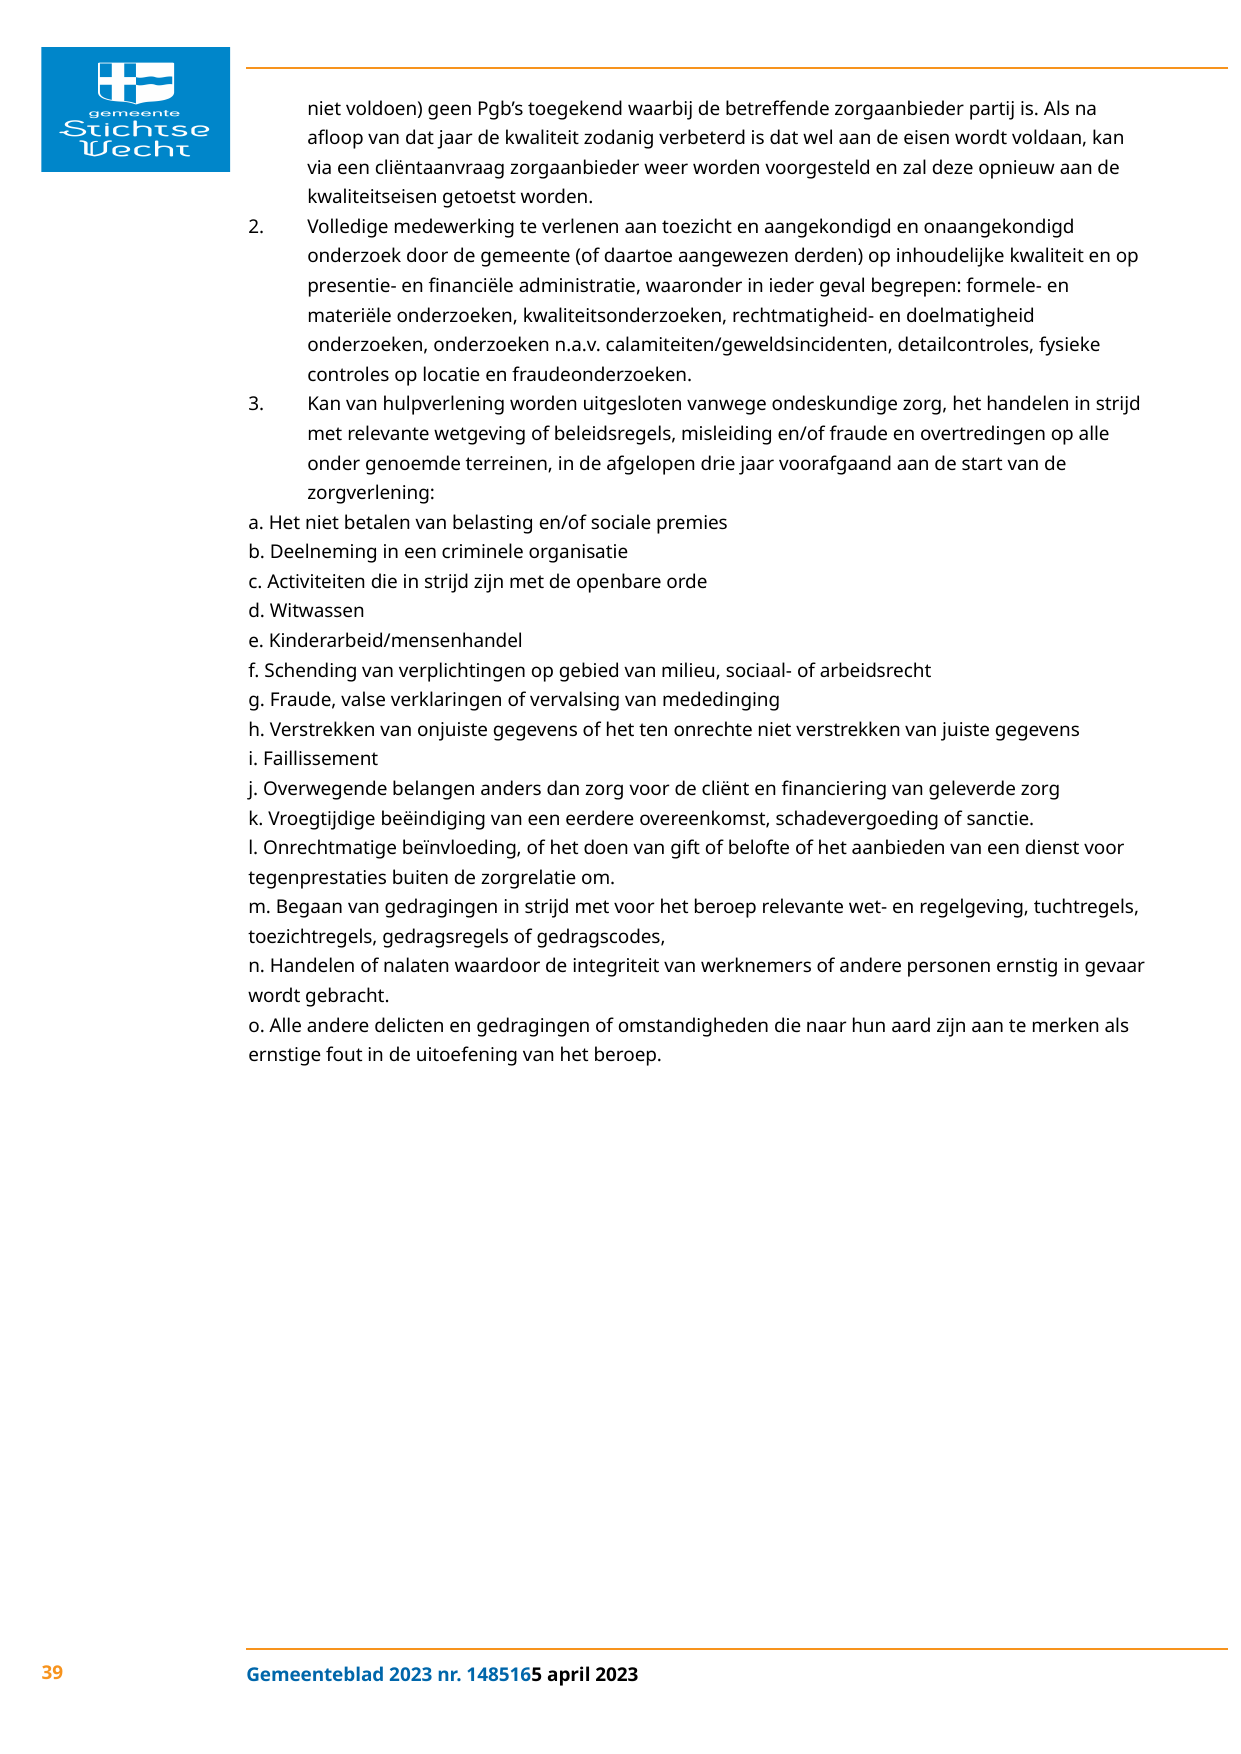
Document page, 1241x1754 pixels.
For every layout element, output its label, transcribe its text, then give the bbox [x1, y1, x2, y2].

text g. Fraude, valse verklaringen of vervalsing van mededinging [248, 686, 1152, 712]
text f. Schending van verplichtingen op gebied van milieu, sociaal- of arbeidsrecht [248, 657, 1152, 683]
list Volledige medewerking te verlenen aan toezicht en aangekondigd en onaangekondigd onderzoek door de gemeente (of daartoe aangewezen derden) op inhoudelijke kwaliteit en op presentie- en financiële administratie, waaronder in ieder geval begrepen: formele- en materiële onderzoeken, kwaliteitsonderzoeken, rechtmatigheid- en doelmatigheid onderzoeken, onderzoeken n.a.v. calamiteiten/geweldsincidenten, detailcontroles, fysieke controles op locatie en fraudeonderzoeken. [248, 213, 1152, 387]
text e. Kinderarbeid/mensenhandel [248, 627, 1152, 653]
picture [137, 63, 174, 103]
text h. Verstrekken van onjuiste gegevens of het ten onrechte niet verstrekken van juiste gegevens [248, 716, 1152, 742]
text i. Faillissement [248, 746, 1152, 771]
text d. Witwassen [248, 598, 1152, 623]
text a. Het niet betalen van belasting en/of sociale premies [248, 509, 1152, 535]
text l. Onrechtmatige beïnvloeding, of het doen van gift of belofte of het aanbieden van een dienst voor tegenprestaties buiten de zorgrelatie om. [248, 834, 1152, 890]
text c. Activiteiten die in strijd zijn met de openbare orde [248, 568, 1152, 594]
list niet voldoen) geen Pgb’s toegekend waarbij de betreffende zorgaanbieder partij is. Als na afloop van dat jaar de kwaliteit zodanig verbeterd is dat wel aan de eisen wordt voldaan, kan via een cliëntaanvraag zorgaanbieder weer worden voorgesteld en zal deze opnieuw aan de kwaliteitseisen getoetst worden. [248, 95, 1152, 209]
text n. Handelen of nalaten waardoor de integriteit van werknemers of andere personen ernstig in gevaar wordt gebracht. [248, 953, 1152, 1008]
picture [99, 63, 135, 101]
list Kan van hulpverlening worden uitgesloten vanwege ondeskundige zorg, het handelen in strijd met relevante wetgeving of beleidsregels, misleiding en/of fraude en overtredingen op alle onder genoemde terreinen, in de afgelopen drie jaar voorafgaand aan de start van de zorgverlening: [248, 391, 1152, 505]
text m. Begaan van gedragingen in strijd met voor het beroep relevante wet- en regelgeving, tuchtregels, toezichtregels, gedragsregels of gedragscodes, [248, 893, 1152, 949]
text k. Vroegtijdige beëindiging van een eerdere overeenkomst, schadevergoeding of sanctie. [248, 805, 1152, 831]
text j. Overwegende belangen anders dan zorg voor de cliënt en financiering van geleverde zorg [248, 775, 1152, 801]
text b. Deelneming in een criminele organisatie [248, 538, 1152, 564]
text o. Alle andere delicten en gedragingen of omstandigheden die naar hun aard zijn aan te merken als ernstige fout in de uitoefening van het beroep. [248, 1012, 1152, 1067]
